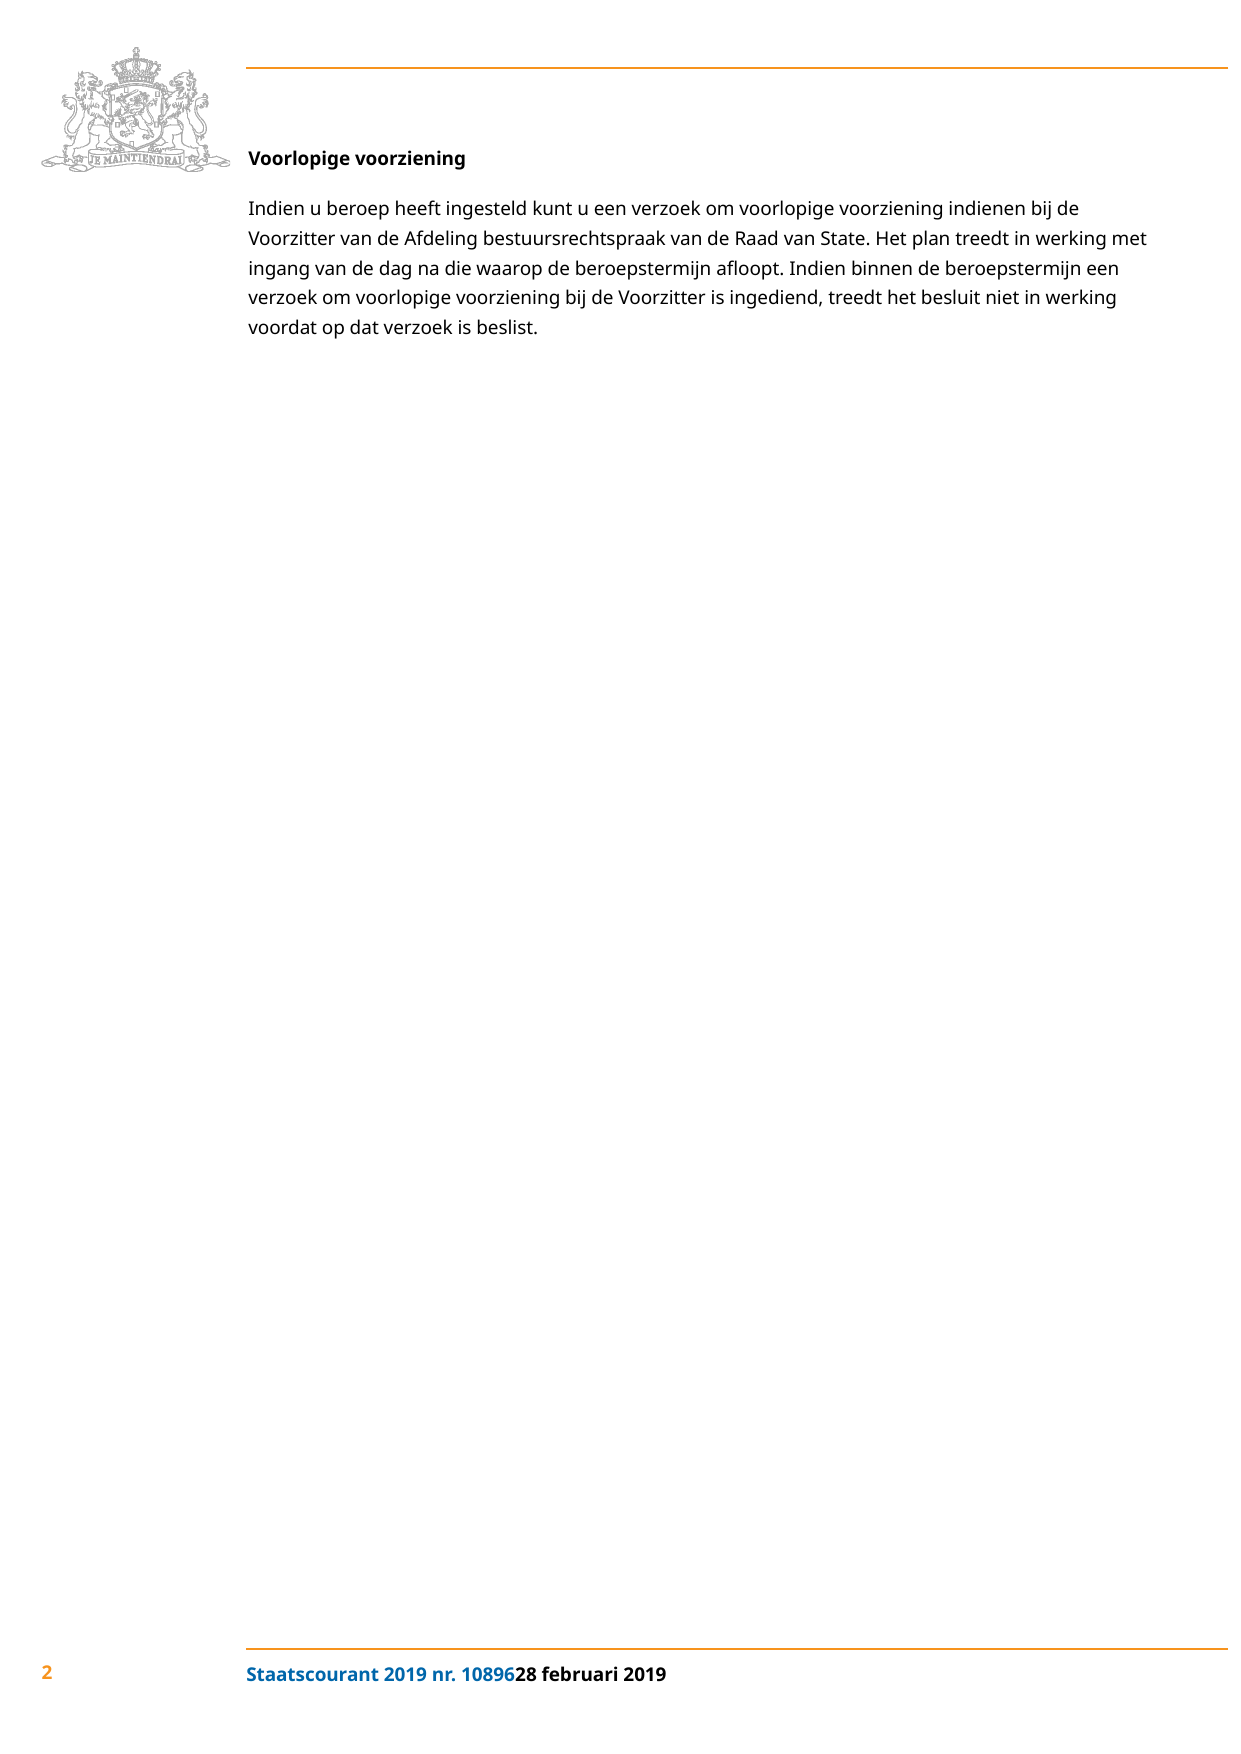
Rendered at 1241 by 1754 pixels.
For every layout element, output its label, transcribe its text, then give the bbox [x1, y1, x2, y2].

text Indien u beroep heeft ingesteld kunt u een verzoek om voorlopige voorziening indienen bij de Voorzitter van de Afdeling bestuursrechtspraak van de Raad van State. Het plan treedt in werking met ingang van de dag na die waarop de beroepstermijn afloopt. Indien binnen de beroepstermijn een verzoek om voorlopige voorziening bij de Voorzitter is ingediend, treedt het besluit niet in werking voordat op dat verzoek is beslist. [248, 196, 1152, 340]
text Voorlopige voorziening [248, 145, 1152, 171]
picture [41, 47, 231, 172]
